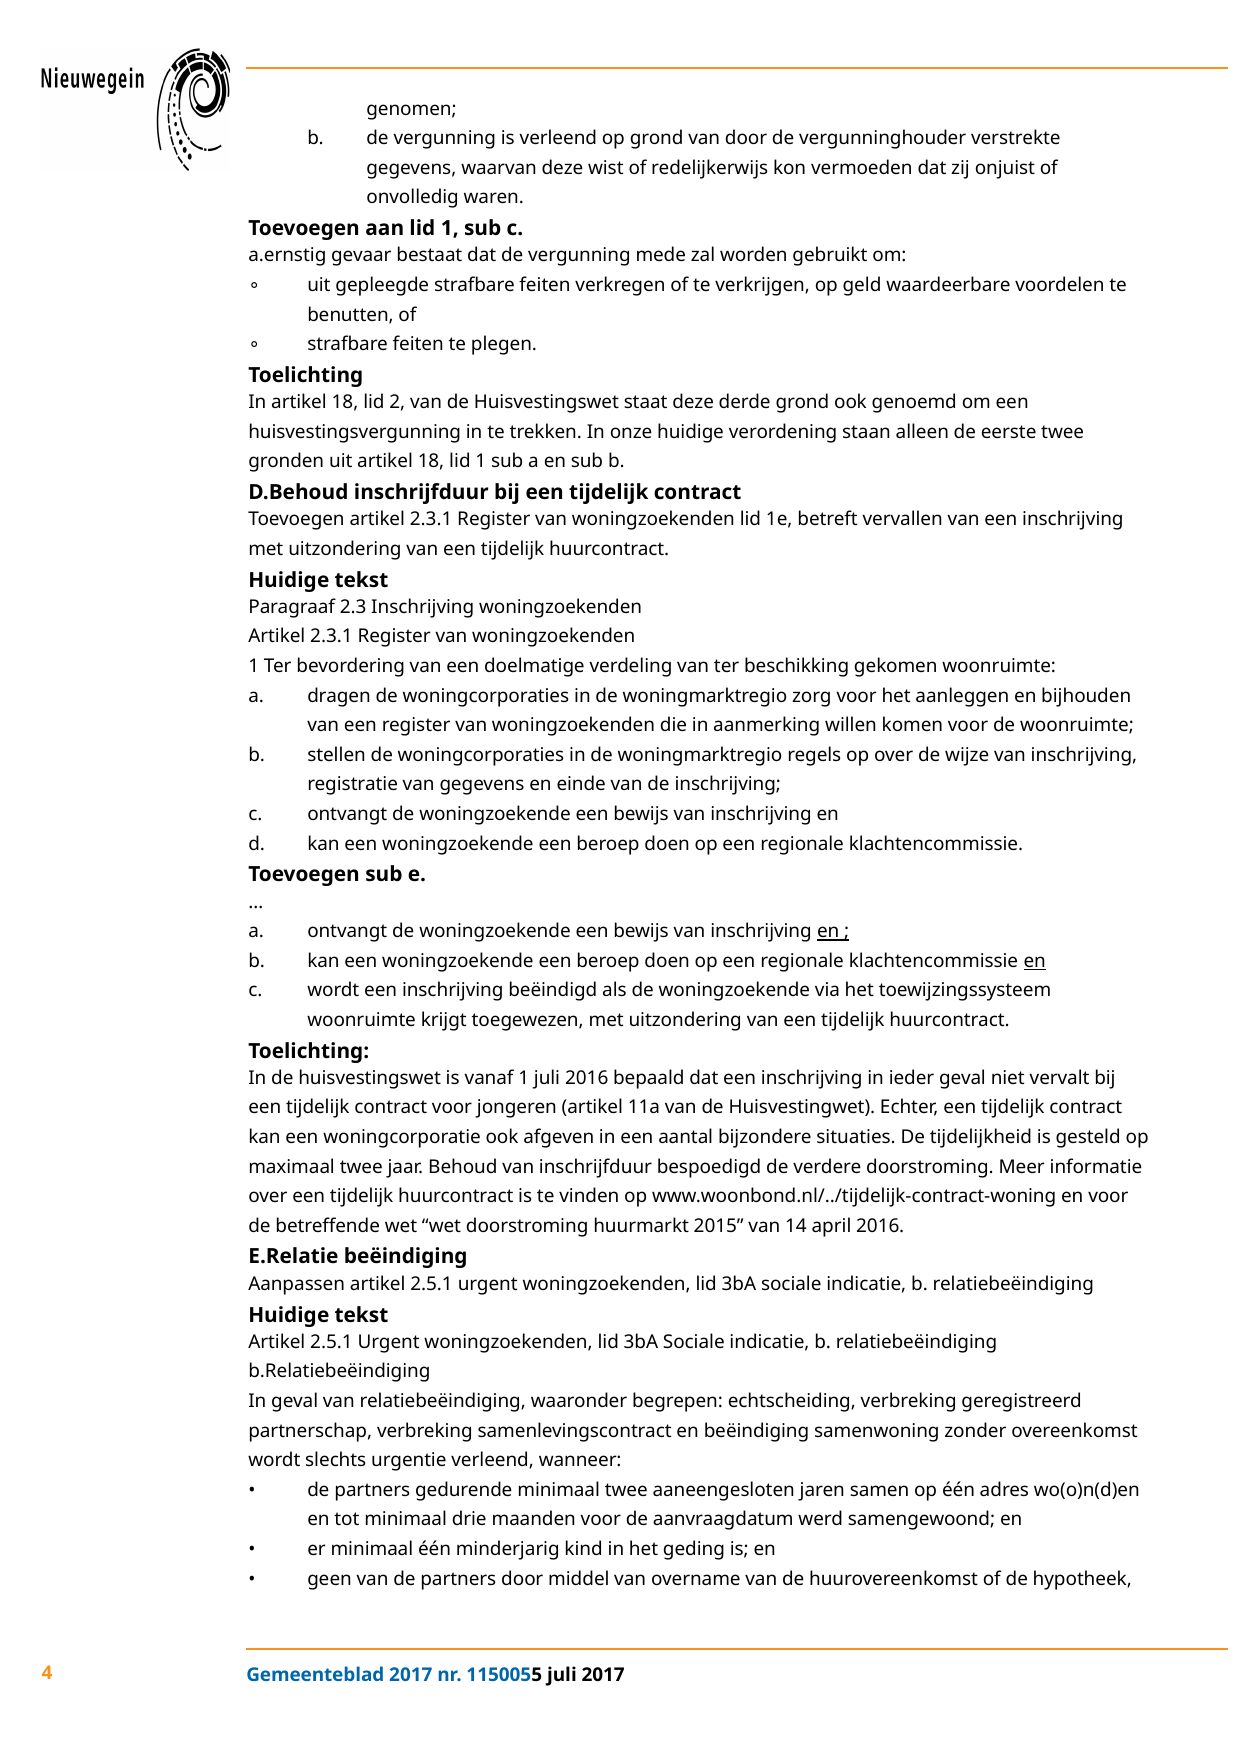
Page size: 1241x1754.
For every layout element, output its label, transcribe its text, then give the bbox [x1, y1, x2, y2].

list geen van de partners door middel van overname van de huurovereenkomst of de hypotheek, [248, 1565, 1152, 1591]
list genomen; [307, 95, 1152, 121]
list de partners gedurende minimaal twee aaneengesloten jaren samen op één adres wo(o)n(d)en en tot minimaal drie maanden voor de aanvraagdatum werd samengewoond; en [248, 1476, 1152, 1531]
text In artikel 18, lid 2, van de Huisvestingswet staat deze derde grond ook genoemd om een huisvestingsvergunning in te trekken. In onze huidige verordening staan alleen de eerste twee gronden uit artikel 18, lid 1 sub a en sub b. [248, 388, 1152, 473]
text Artikel 2.3.1 Register van woningzoekenden [248, 623, 1152, 648]
list er minimaal één minderjarig kind in het geding is; en [248, 1535, 1152, 1561]
list dragen de woningcorporaties in de woningmarktregio zorg voor het aanleggen en bijhouden van een register van woningzoekenden die in aanmerking willen komen voor de woonruimte; [248, 682, 1152, 737]
text Toevoegen sub e. [248, 859, 1152, 888]
text Toelichting: [248, 1036, 1152, 1064]
text Toelichting [248, 360, 1152, 388]
text a.ernstig gevaar bestaat dat de vergunning mede zal worden gebruikt om: [248, 242, 1152, 267]
text Toevoegen aan lid 1, sub c. [248, 213, 1152, 242]
list wordt een inschrijving beëindigd als de woningzoekende via het toewijzingssysteem woonruimte krijgt toegewezen, met uitzondering van een tijdelijk huurcontract. [248, 977, 1152, 1032]
text D.Behoud inschrijfduur bij een tijdelijk contract [248, 477, 1152, 506]
list de vergunning is verleend op grond van door de vergunninghouder verstrekte gegevens, waarvan deze wist of redelijkerwijs kon vermoeden dat zij onjuist of onvolledig waren. [307, 124, 1152, 209]
list uit gepleegde strafbare feiten verkregen of te verkrijgen, op geld waardeerbare voordelen te benutten, of [248, 271, 1152, 326]
text In geval van relatiebeëindiging, waaronder begrepen: echtscheiding, verbreking geregistreerd partnerschap, verbreking samenlevingscontract en beëindiging samenwoning zonder overeenkomst wordt slechts urgentie verleend, wanneer: [248, 1387, 1152, 1472]
text … [248, 888, 1152, 913]
list strafbare feiten te plegen. [248, 330, 1152, 356]
picture [41, 47, 231, 172]
text In de huisvestingswet is vanaf 1 juli 2016 bepaald dat een inschrijving in ieder geval niet vervalt bij een tijdelijk contract voor jongeren (artikel 11a van de Huisvestingwet). Echter, een tijdelijk contract kan een woningcorporatie ook afgeven in een aantal bijzondere situaties. De tijdelijkheid is gesteld op maximaal twee jaar. Behoud van inschrijfduur bespoedigd de verdere doorstroming. Meer informatie over een tijdelijk huurcontract is te vinden op www.woonbond.nl/../tijdelijk-contract-woning en voor de betreffende wet “wet doorstroming huurmarkt 2015” van 14 april 2016. [248, 1064, 1152, 1238]
list kan een woningzoekende een beroep doen op een regionale klachtencommissie en [248, 947, 1152, 973]
text E.Relatie beëindiging [248, 1242, 1152, 1270]
text 1 Ter bevordering van een doelmatige verdeling van ter beschikking gekomen woonruimte: [248, 652, 1152, 678]
list stellen de woningcorporaties in de woningmarktregio regels op over de wijze van inschrijving, registratie van gegevens en einde van de inschrijving; [248, 741, 1152, 796]
text Paragraaf 2.3 Inschrijving woningzoekenden [248, 593, 1152, 619]
list kan een woningzoekende een beroep doen op een regionale klachtencommissie. [248, 830, 1152, 856]
text Toevoegen artikel 2.3.1 Register van woningzoekenden lid 1e, betreft vervallen van een inschrijving met uitzondering van een tijdelijk huurcontract. [248, 506, 1152, 561]
text Artikel 2.5.1 Urgent woningzoekenden, lid 3bA Sociale indicatie, b. relatiebeëindiging [248, 1328, 1152, 1354]
text Aanpassen artikel 2.5.1 urgent woningzoekenden, lid 3bA sociale indicatie, b. relatiebeëindiging [248, 1270, 1152, 1296]
list ontvangt de woningzoekende een bewijs van inschrijving en ; [248, 917, 1152, 943]
text b.Relatiebeëindiging [248, 1358, 1152, 1383]
text Huidige tekst [248, 1300, 1152, 1328]
list ontvangt de woningzoekende een bewijs van inschrijving en [248, 800, 1152, 826]
text Huidige tekst [248, 565, 1152, 593]
